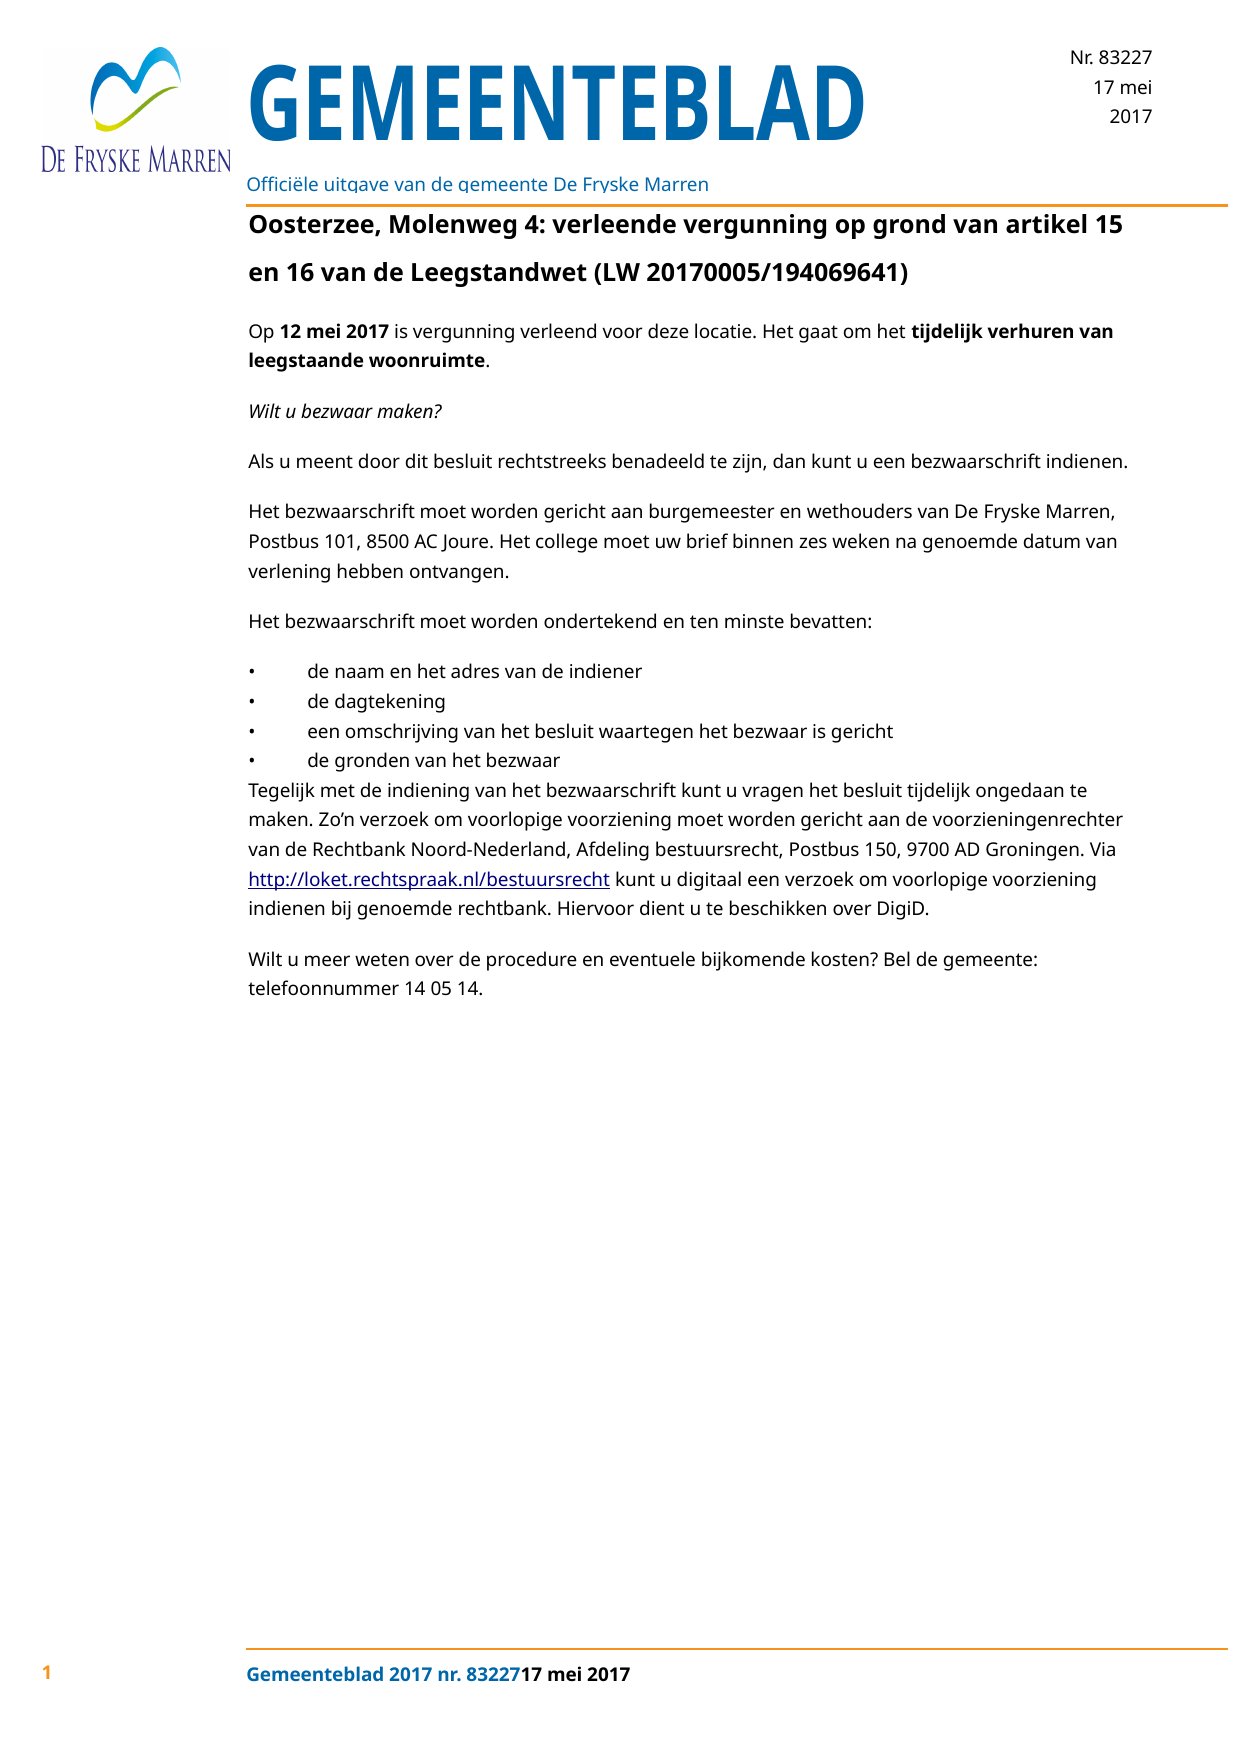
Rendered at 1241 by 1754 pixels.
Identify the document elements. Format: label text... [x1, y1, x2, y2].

picture [41, 47, 231, 172]
text Tegelijk met de indiening van het bezwaarschrift kunt u vragen het besluit tijdelijk ongedaan te maken. Zo’n verzoek om voorlopige voorziening moet worden gericht aan de voorzieningenrechter van de Rechtbank Noord-Nederland, Afdeling bestuursrecht, Postbus 150, 9700 AD Groningen. Via http://loket.rechtspraak.nl/bestuursrecht kunt u digitaal een verzoek om voorlopige voorziening indienen bij genoemde rechtbank. Hiervoor dient u te beschikken over DigiD. [248, 777, 1152, 921]
list de naam en het adres van de indiener [248, 659, 1152, 684]
list een omschrijving van het besluit waartegen het bezwaar is gericht [248, 718, 1152, 744]
text Het bezwaarschrift moet worden ondertekend en ten minste bevatten: [248, 608, 1152, 634]
text Wilt u meer weten over de procedure en eventuele bijkomende kosten? Bel de gemeente: telefoonnummer 14 05 14. [248, 946, 1152, 1001]
text Oosterzee, Molenweg 4: verleende vergunning op grond van artikel 15 en 16 van de Leegstandwet (LW 20170005/194069641) [248, 207, 1152, 288]
list de gronden van het bezwaar [248, 747, 1152, 773]
text Wilt u bezwaar maken? [248, 398, 1152, 424]
list de dagtekening [248, 688, 1152, 714]
text Als u meent door dit besluit rechtstreeks benadeeld te zijn, dan kunt u een bezwaarschrift indienen. [248, 448, 1152, 474]
text Op 12 mei 2017 is vergunning verleend voor deze locatie. Het gaat om het tijdelijk verhuren van leegstaande woonruimte. [248, 318, 1152, 373]
text Het bezwaarschrift moet worden gericht aan burgemeester en wethouders van De Fryske Marren, Postbus 101, 8500 AC Joure. Het college moet uw brief binnen zes weken na genoemde datum van verlening hebben ontvangen. [248, 499, 1152, 584]
